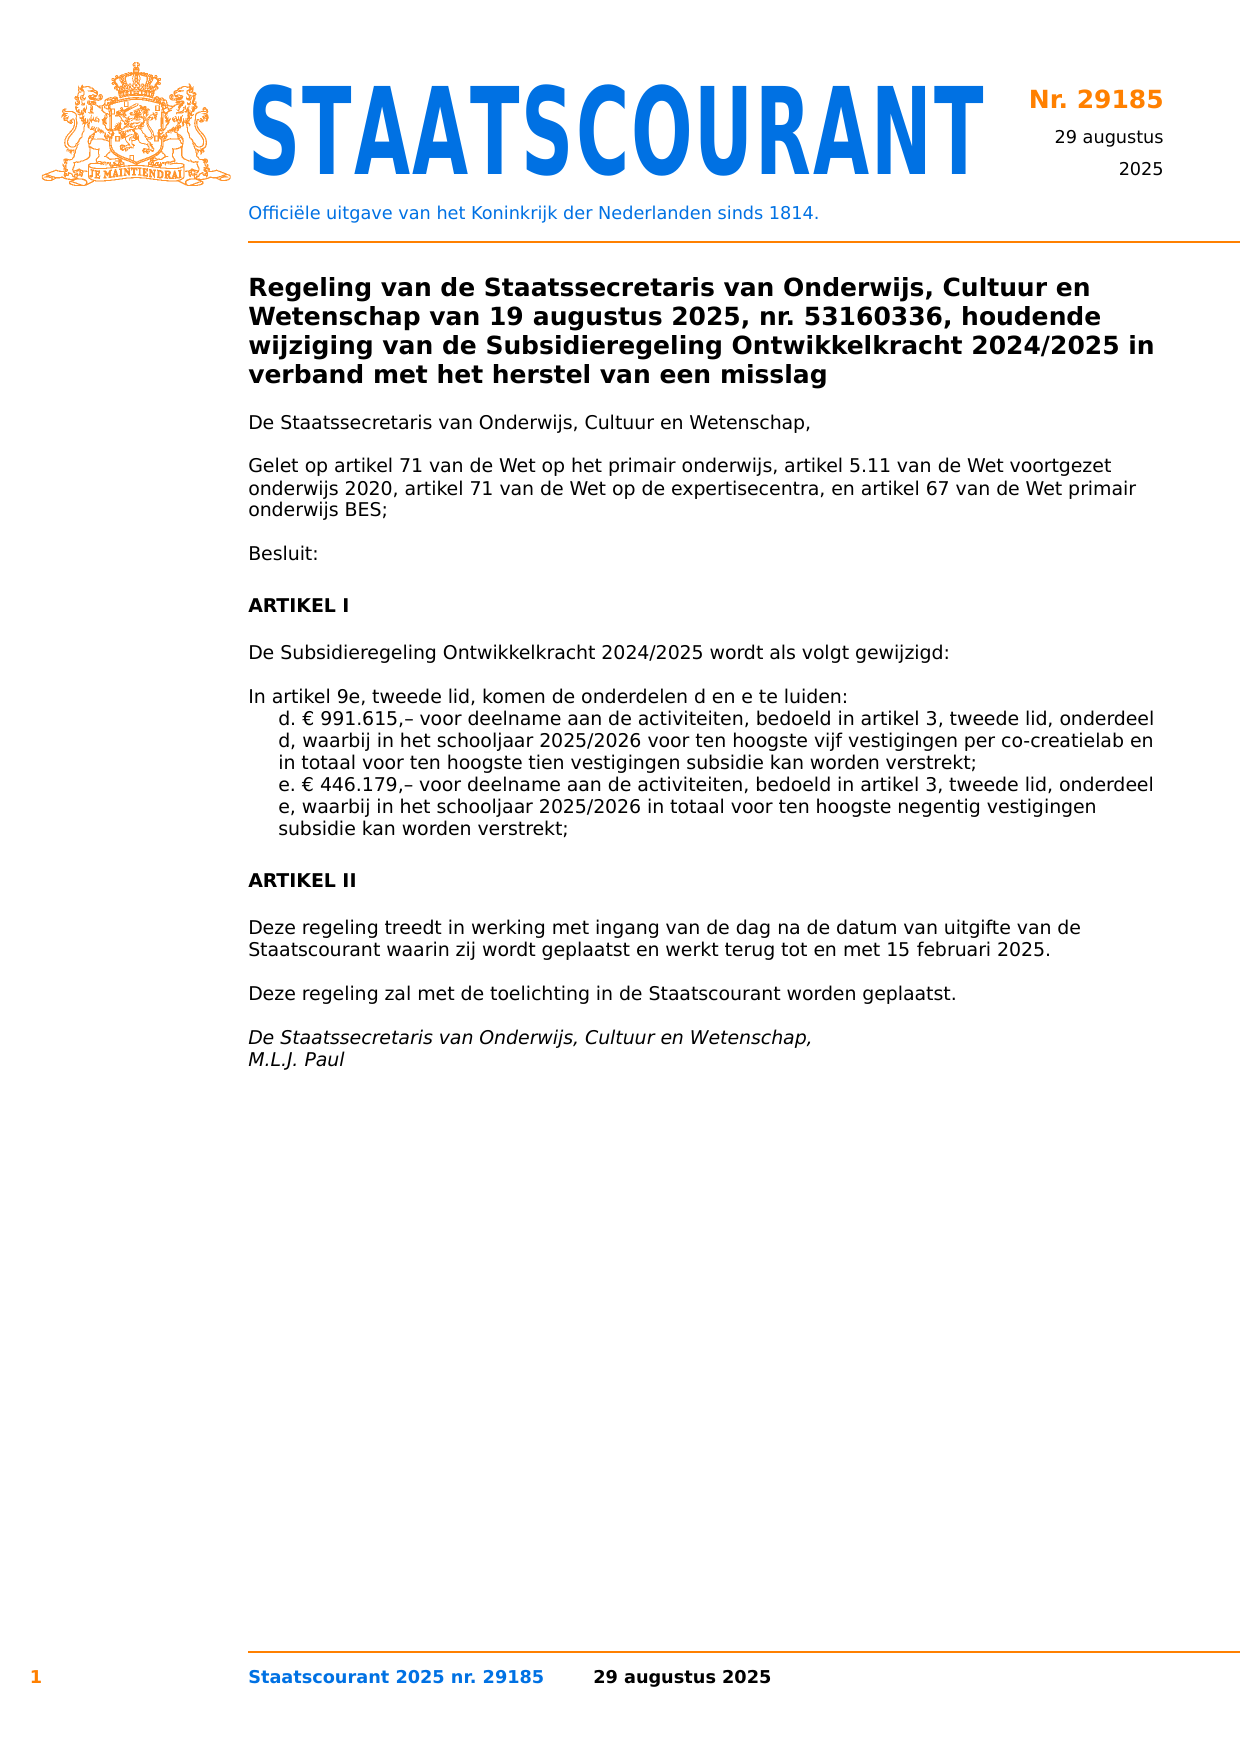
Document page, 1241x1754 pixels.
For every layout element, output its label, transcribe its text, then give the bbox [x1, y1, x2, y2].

table_cell 2025 [998, 153, 1240, 203]
text Deze regeling treedt in werking met ingang van de dag na de datum van uitgifte van de Staatscourant waarin zij wordt geplaatst en werkt terug tot en met 15 februari 2025. [248, 917, 1163, 961]
text Deze regeling zal met de toelichting in de Staatscourant worden geplaatst. [248, 983, 1163, 1005]
text De Staatssecretaris van Onderwijs, Cultuur en Wetenschap, [248, 412, 1163, 433]
table_header [25, 62, 248, 241]
subtitle ARTIKEL II [248, 870, 1163, 892]
text De Staatssecretaris van Onderwijs, Cultuur en Wetenschap, M.L.J. Paul [248, 1027, 1163, 1071]
text Gelet op artikel 71 van de Wet op het primair onderwijs, artikel 5.11 van de Wet voortgezet onderwijs 2020, artikel 71 van de Wet op de expertisecentra, en artikel 67 van de Wet primair onderwijs BES; [248, 455, 1163, 521]
picture [41, 62, 231, 186]
text De Subsidieregeling Ontwikkelkracht 2024/2025 wordt als volgt gewijzigd: [248, 642, 1163, 664]
table_header Nr. 29185 [998, 62, 1240, 121]
subtitle Regeling van de Staatssecretaris van Onderwijs, Cultuur en Wetenschap van 19 augustus 2025, nr. 53160336, houdende wijziging van de Subsidieregeling Ontwikkelkracht 2024/2025 in verband met het herstel van een misslag [248, 273, 1163, 390]
text In artikel 9e, tweede lid, komen de onderdelen d en e te luiden: [248, 686, 1163, 708]
text e. € 446.179,– voor deelname aan de activiteiten, bedoeld in artikel 3, tweede lid, onderdeel e, waarbij in het schooljaar 2025/2026 in totaal voor ten hoogste negentig vestigingen subsidie kan worden verstrekt; [278, 774, 1163, 840]
table_header STAATSCOURANT [248, 62, 998, 203]
table_cell 29 augustus [998, 121, 1240, 153]
table_cell Officiële uitgave van het Koninkrijk der Nederlanden sinds 1814. [248, 203, 1240, 241]
subtitle ARTIKEL I [248, 595, 1163, 617]
text Besluit: [248, 543, 1163, 565]
text d. € 991.615,– voor deelname aan de activiteiten, bedoeld in artikel 3, tweede lid, onderdeel d, waarbij in het schooljaar 2025/2026 voor ten hoogste vijf vestigingen per co-creatielab en in totaal voor ten hoogste tien vestigingen subsidie kan worden verstrekt; [278, 708, 1163, 774]
